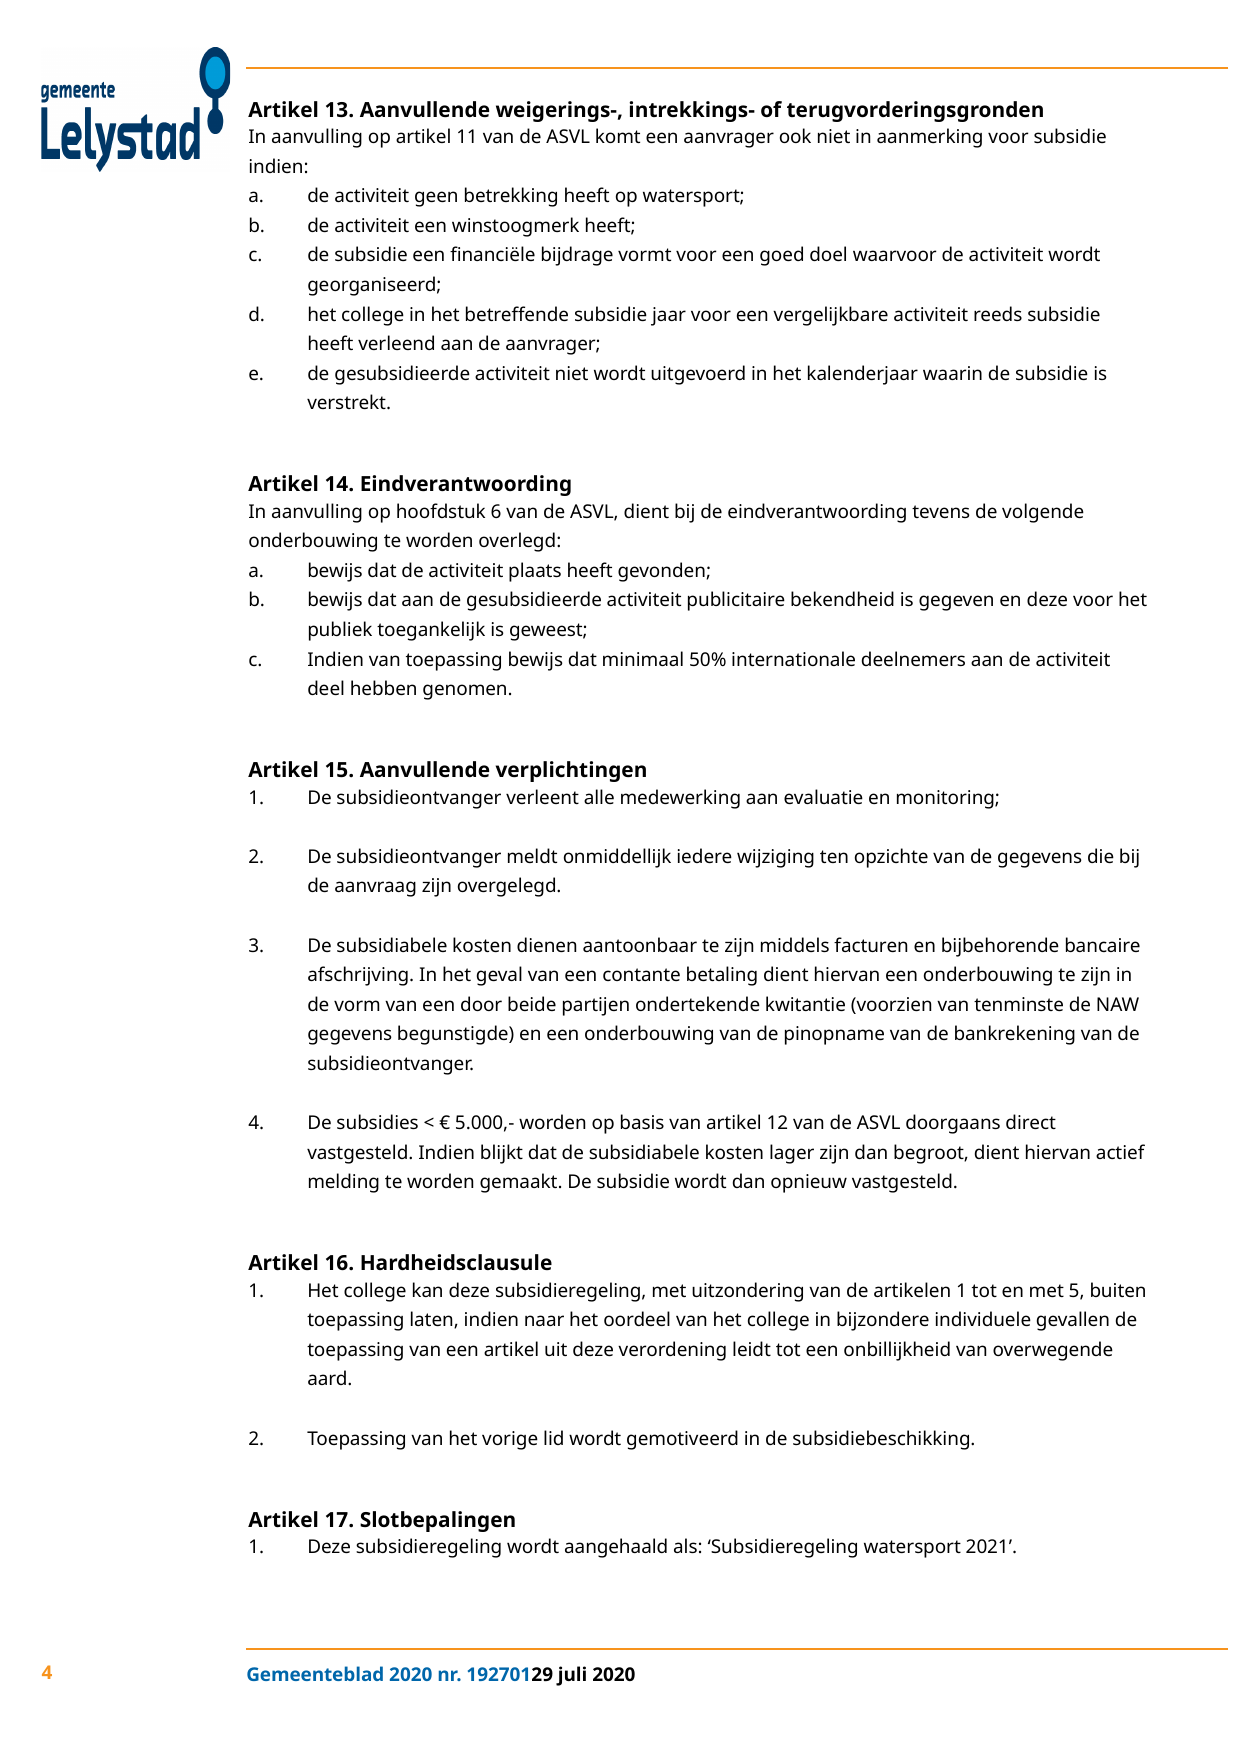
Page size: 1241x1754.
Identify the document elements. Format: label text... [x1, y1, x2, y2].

list De subsidies < € 5.000,- worden op basis van artikel 12 van de ASVL doorgaans direct vastgesteld. Indien blijkt dat de subsidiabele kosten lager zijn dan begroot, dient hiervan actief melding te worden gemaakt. De subsidie wordt dan opnieuw vastgesteld. [248, 1109, 1152, 1194]
picture [41, 47, 231, 172]
list Indien van toepassing bewijs dat minimaal 50% internationale deelnemers aan de activiteit deel hebben genomen. [248, 646, 1152, 701]
text In aanvulling op hoofdstuk 6 van de ASVL, dient bij de eindverantwoording tevens de volgende onderbouwing te worden overlegd: [248, 498, 1152, 553]
list Deze subsidieregeling wordt aangehaald als: ‘Subsidieregeling watersport 2021’. [248, 1533, 1152, 1559]
list De subsidieontvanger meldt onmiddellijk iedere wijziging ten opzichte van de gegevens die bij de aanvraag zijn overgelegd. [248, 843, 1152, 898]
list bewijs dat aan de gesubsidieerde activiteit publicitaire bekendheid is gegeven en deze voor het publiek toegankelijk is geweest; [248, 587, 1152, 642]
list Toepassing van het vorige lid wordt gemotiveerd in de subsidiebeschikking. [248, 1425, 1152, 1451]
text Artikel 16. Hardheidsclausule [248, 1248, 1152, 1277]
text In aanvulling op artikel 11 van de ASVL komt een aanvrager ook niet in aanmerking voor subsidie indien: [248, 123, 1152, 178]
list Het college kan deze subsidieregeling, met uitzondering van de artikelen 1 tot en met 5, buiten toepassing laten, indien naar het oordeel van het college in bijzondere individuele gevallen de toepassing van een artikel uit deze verordening leidt tot een onbillijkheid van overwegende aard. [248, 1277, 1152, 1391]
text Artikel 17. Slotbepalingen [248, 1505, 1152, 1533]
text Artikel 13. Aanvullende weigerings-, intrekkings- of terugvorderingsgronden [248, 95, 1152, 123]
list het college in het betreffende subsidie jaar voor een vergelijkbare activiteit reeds subsidie heeft verleend aan de aanvrager; [248, 301, 1152, 356]
list De subsidiabele kosten dienen aantoonbaar te zijn middels facturen en bijbehorende bancaire afschrijving. In het geval van een contante betaling dient hiervan een onderbouwing te zijn in de vorm van een door beide partijen ondertekende kwitantie (voorzien van tenminste de NAW gegevens begunstigde) en een onderbouwing van de pinopname van de bankrekening van de subsidieontvanger. [248, 932, 1152, 1076]
list de activiteit geen betrekking heeft op watersport; [248, 182, 1152, 208]
text Artikel 15. Aanvullende verplichtingen [248, 755, 1152, 784]
list De subsidieontvanger verleent alle medewerking aan evaluatie en monitoring; [248, 784, 1152, 809]
list de activiteit een winstoogmerk heeft; [248, 212, 1152, 238]
list bewijs dat de activiteit plaats heeft gevonden; [248, 557, 1152, 583]
list de gesubsidieerde activiteit niet wordt uitgevoerd in het kalenderjaar waarin de subsidie is verstrekt. [248, 360, 1152, 415]
list de subsidie een financiële bijdrage vormt voor een goed doel waarvoor de activiteit wordt georganiseerd; [248, 242, 1152, 297]
text Artikel 14. Eindverantwoording [248, 469, 1152, 498]
